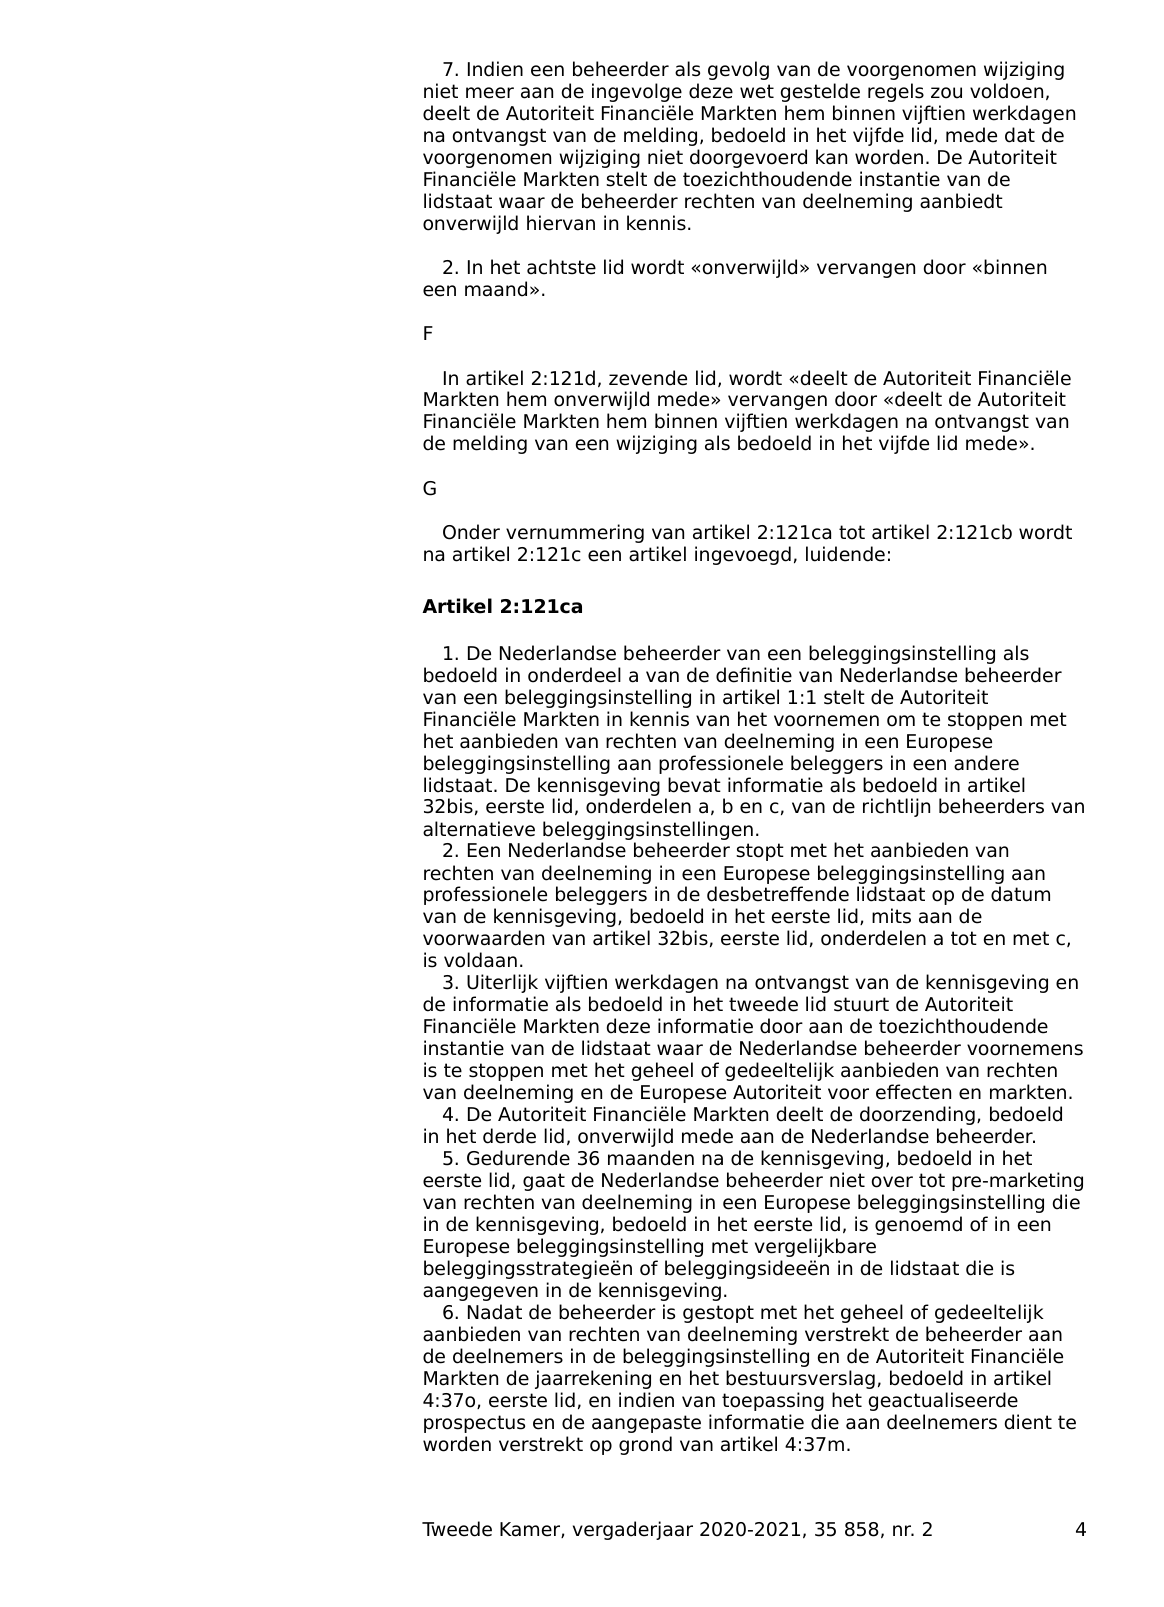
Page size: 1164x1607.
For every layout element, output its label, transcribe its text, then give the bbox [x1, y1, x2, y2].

text 3. Uiterlijk vijftien werkdagen na ontvangst van de kennisgeving en de informatie als bedoeld in het tweede lid stuurt de Autoriteit Financiële Markten deze informatie door aan de toezichthoudende instantie van de lidstaat waar de Nederlandse beheerder voornemens is te stoppen met het geheel of gedeeltelijk aanbieden van rechten van deelneming en de Europese Autoriteit voor effecten en markten. [422, 972, 1087, 1104]
text 4. De Autoriteit Financiële Markten deelt de doorzending, bedoeld in het derde lid, onverwijld mede aan de Nederlandse beheerder. [422, 1104, 1087, 1148]
text 2. Een Nederlandse beheerder stopt met het aanbieden van rechten van deelneming in een Europese beleggingsinstelling aan professionele beleggers in de desbetreffende lidstaat op de datum van de kennisgeving, bedoeld in het eerste lid, mits aan de voorwaarden van artikel 32bis, eerste lid, onderdelen a tot en met c, is voldaan. [422, 840, 1087, 972]
text 7. Indien een beheerder als gevolg van de voorgenomen wijziging niet meer aan de ingevolge deze wet gestelde regels zou voldoen, deelt de Autoriteit Financiële Markten hem binnen vijftien werkdagen na ontvangst van de melding, bedoeld in het vijfde lid, mede dat de voorgenomen wijziging niet doorgevoerd kan worden. De Autoriteit Financiële Markten stelt de toezichthoudende instantie van de lidstaat waar de beheerder rechten van deelneming aanbiedt onverwijld hiervan in kennis. [422, 59, 1087, 235]
text 1. De Nederlandse beheerder van een beleggingsinstelling als bedoeld in onderdeel a van de definitie van Nederlandse beheerder van een beleggingsinstelling in artikel 1:1 stelt de Autoriteit Financiële Markten in kennis van het voornemen om te stoppen met het aanbieden van rechten van deelneming in een Europese beleggingsinstelling aan professionele beleggers in een andere lidstaat. De kennisgeving bevat informatie als bedoeld in artikel 32bis, eerste lid, onderdelen a, b en c, van de richtlijn beheerders van alternatieve beleggingsinstellingen. [422, 643, 1087, 840]
text 5. Gedurende 36 maanden na de kennisgeving, bedoeld in het eerste lid, gaat de Nederlandse beheerder niet over tot pre-marketing van rechten van deelneming in een Europese beleggingsinstelling die in de kennisgeving, bedoeld in het eerste lid, is genoemd of in een Europese beleggingsinstelling met vergelijkbare beleggingsstrategieën of beleggingsideeën in de lidstaat die is aangegeven in de kennisgeving. [422, 1148, 1087, 1302]
text 6. Nadat de beheerder is gestopt met het geheel of gedeeltelijk aanbieden van rechten van deelneming verstrekt de beheerder aan de deelnemers in de beleggingsinstelling en de Autoriteit Financiële Markten de jaarrekening en het bestuursverslag, bedoeld in artikel 4:37o, eerste lid, en indien van toepassing het geactualiseerde prospectus en de aangepaste informatie die aan deelnemers dient te worden verstrekt op grond van artikel 4:37m. [422, 1302, 1087, 1456]
text In artikel 2:121d, zevende lid, wordt «deelt de Autoriteit Financiële Markten hem onverwijld mede» vervangen door «deelt de Autoriteit Financiële Markten hem binnen vijftien werkdagen na ontvangst van de melding van een wijziging als bedoeld in het vijfde lid mede». [422, 367, 1087, 455]
text 2. In het achtste lid wordt «onverwijld» vervangen door «binnen een maand». [422, 257, 1087, 301]
subtitle Artikel 2:121ca [422, 596, 1087, 618]
text F [422, 323, 1087, 345]
text Onder vernummering van artikel 2:121ca tot artikel 2:121cb wordt na artikel 2:121c een artikel ingevoegd, luidende: [422, 522, 1087, 566]
text G [422, 477, 1087, 499]
